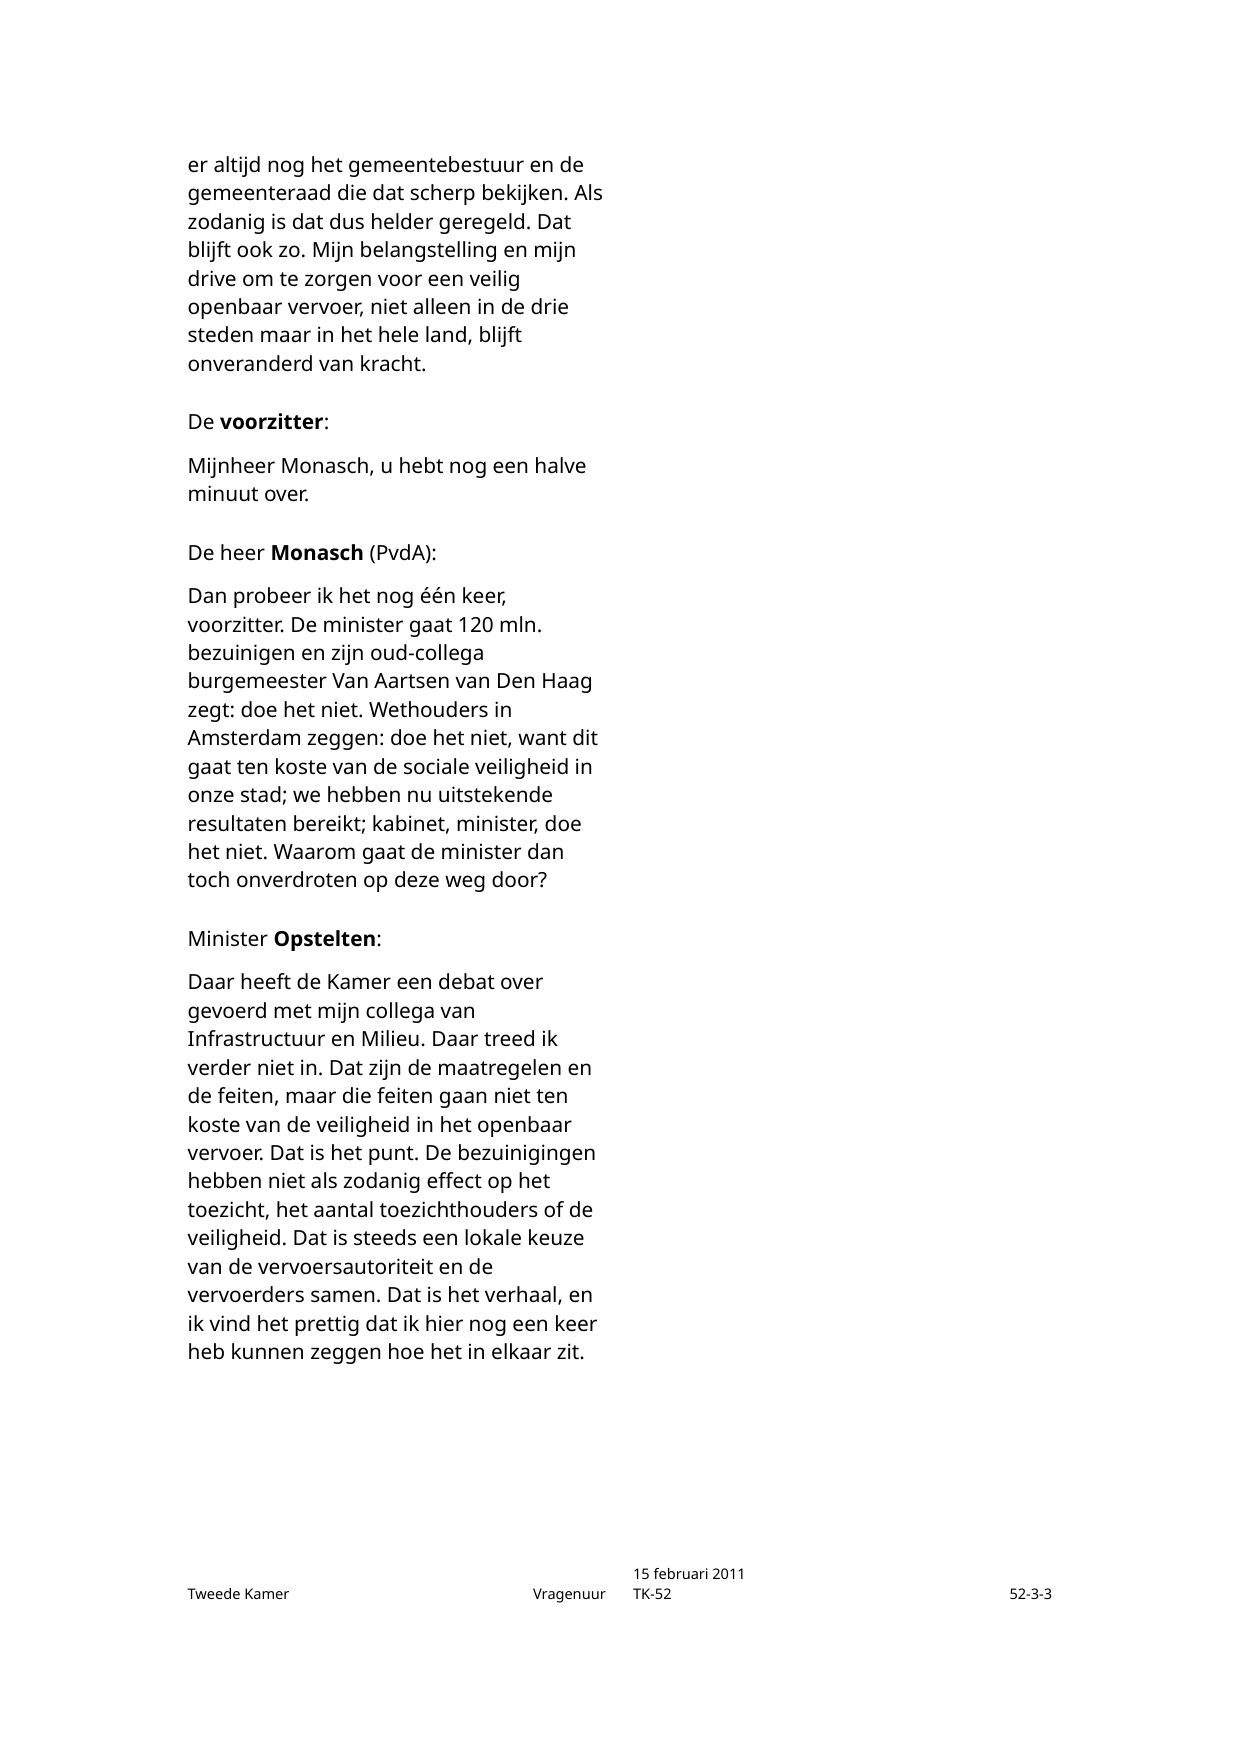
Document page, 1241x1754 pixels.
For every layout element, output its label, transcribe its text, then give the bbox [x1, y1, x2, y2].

text De heer Monasch (PvdA): [187, 538, 605, 566]
text er altijd nog het gemeentebestuur en de gemeenteraad die dat scherp bekijken. Als zodanig is dat dus helder geregeld. Dat blijft ook zo. Mijn belangstelling en mijn drive om te zorgen voor een veilig openbaar vervoer, niet alleen in de drie steden maar in het hele land, blijft onveranderd van kracht. [187, 150, 605, 377]
text Dan probeer ik het nog één keer, voorzitter. De minister gaat 120 mln. bezuinigen en zijn oud-collega burgemeester Van Aartsen van Den Haag zegt: doe het niet. Wethouders in Amsterdam zeggen: doe het niet, want dit gaat ten koste van de sociale veiligheid in onze stad; we hebben nu uitstekende resultaten bereikt; kabinet, minister, doe het niet. Waarom gaat de minister dan toch onverdroten op deze weg door? [187, 581, 605, 894]
text Daar heeft de Kamer een debat over gevoerd met mijn collega van Infrastructuur en Milieu. Daar treed ik verder niet in. Dat zijn de maatregelen en de feiten, maar die feiten gaan niet ten koste van de veiligheid in het openbaar vervoer. Dat is het punt. De bezuinigingen hebben niet als zodanig effect op het toezicht, het aantal toezichthouders of de veiligheid. Dat is steeds een lokale keuze van de vervoersautoriteit en de vervoerders samen. Dat is het verhaal, en ik vind het prettig dat ik hier nog een keer heb kunnen zeggen hoe het in elkaar zit. [187, 967, 605, 1366]
text De voorzitter: [187, 407, 605, 436]
text Minister Opstelten: [187, 924, 605, 952]
text Mijnheer Monasch, u hebt nog een halve minuut over. [187, 451, 605, 508]
